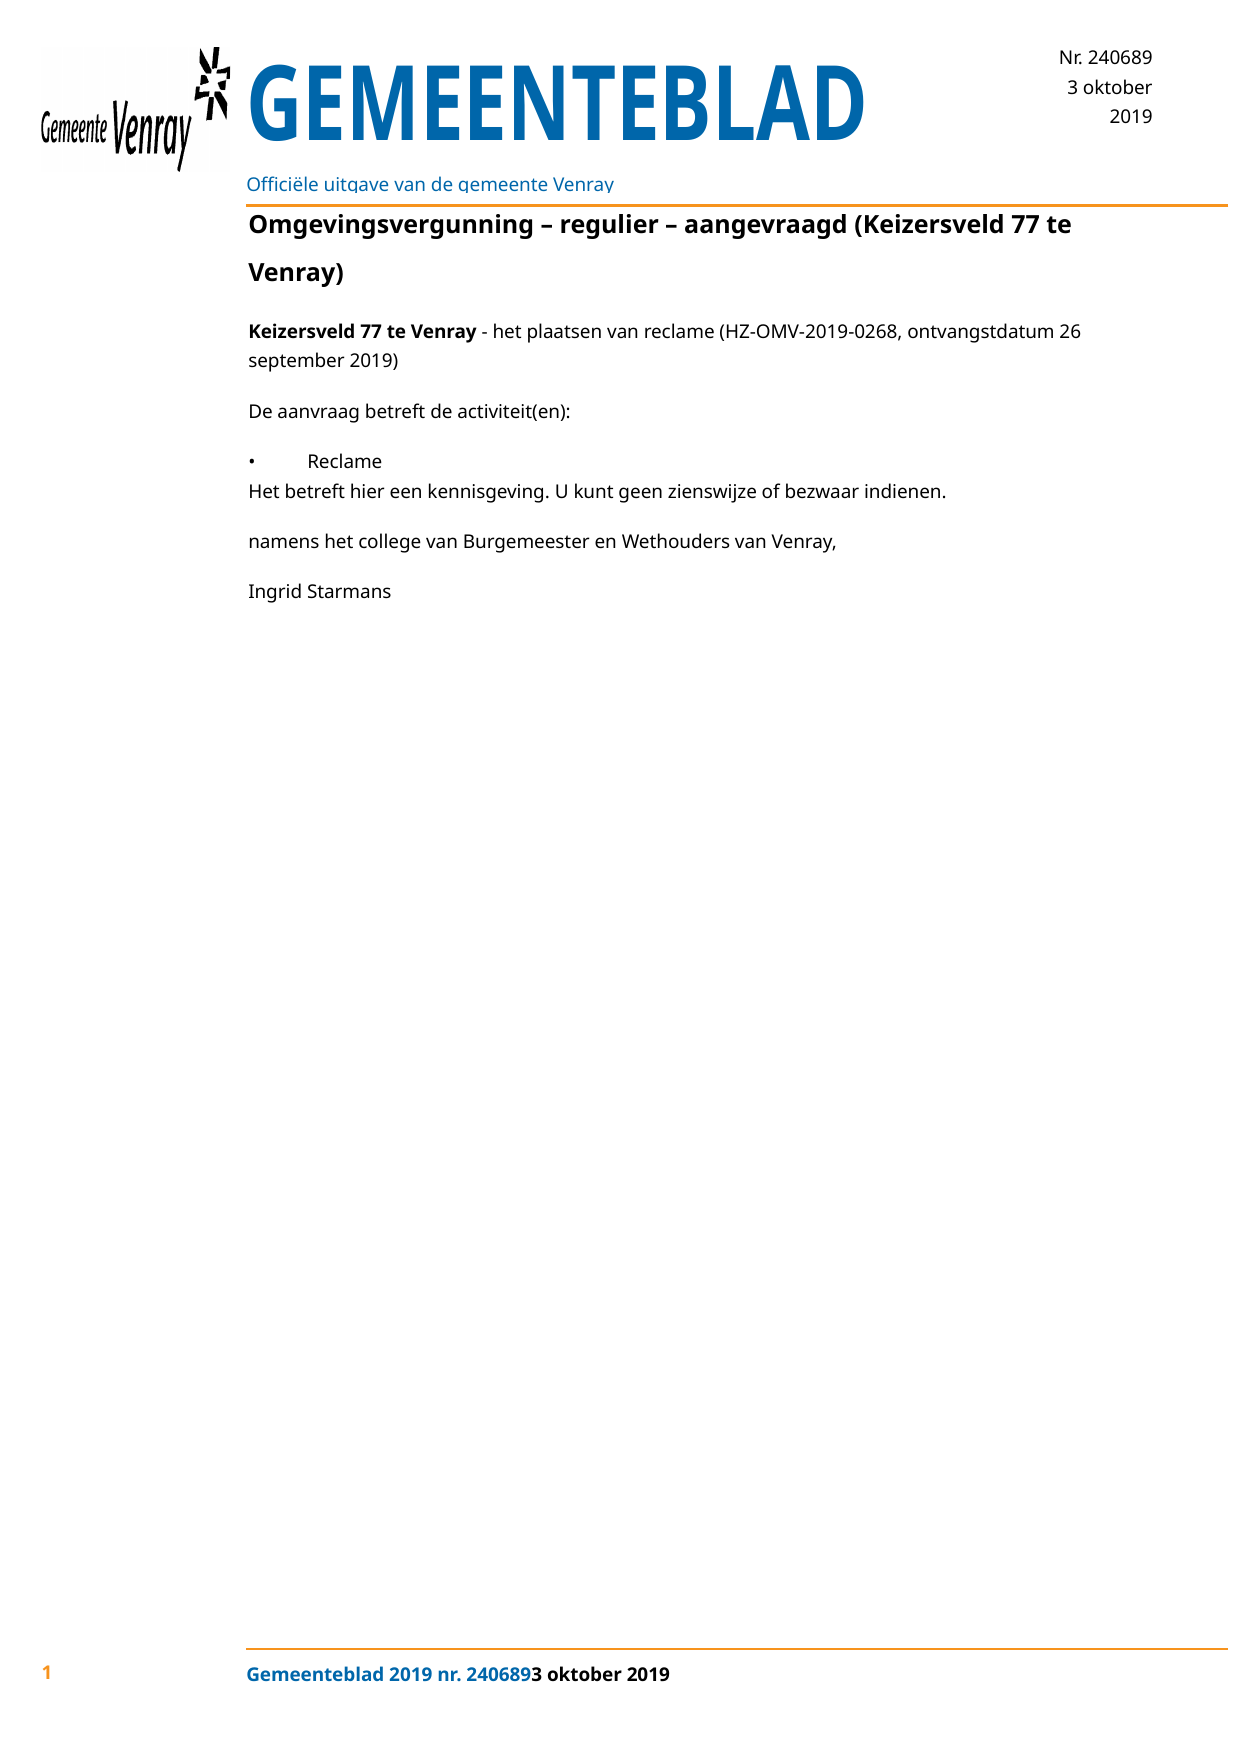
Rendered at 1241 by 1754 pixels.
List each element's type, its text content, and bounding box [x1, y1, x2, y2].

text namens het college van Burgemeester en Wethouders van Venray, [248, 528, 1152, 554]
text Keizersveld 77 te Venray - het plaatsen van reclame (HZ-OMV-2019-0268, ontvangstdatum 26 september 2019) [248, 318, 1152, 373]
text Ingrid Starmans [248, 579, 1152, 604]
text Het betreft hier een kennisgeving. U kunt geen zienswijze of bezwaar indienen. [248, 478, 1152, 504]
text De aanvraag betreft de activiteit(en): [248, 398, 1152, 424]
list Reclame [248, 448, 1152, 474]
picture [41, 47, 231, 172]
text Omgevingsvergunning – regulier – aangevraagd (Keizersveld 77 te Venray) [248, 207, 1152, 288]
